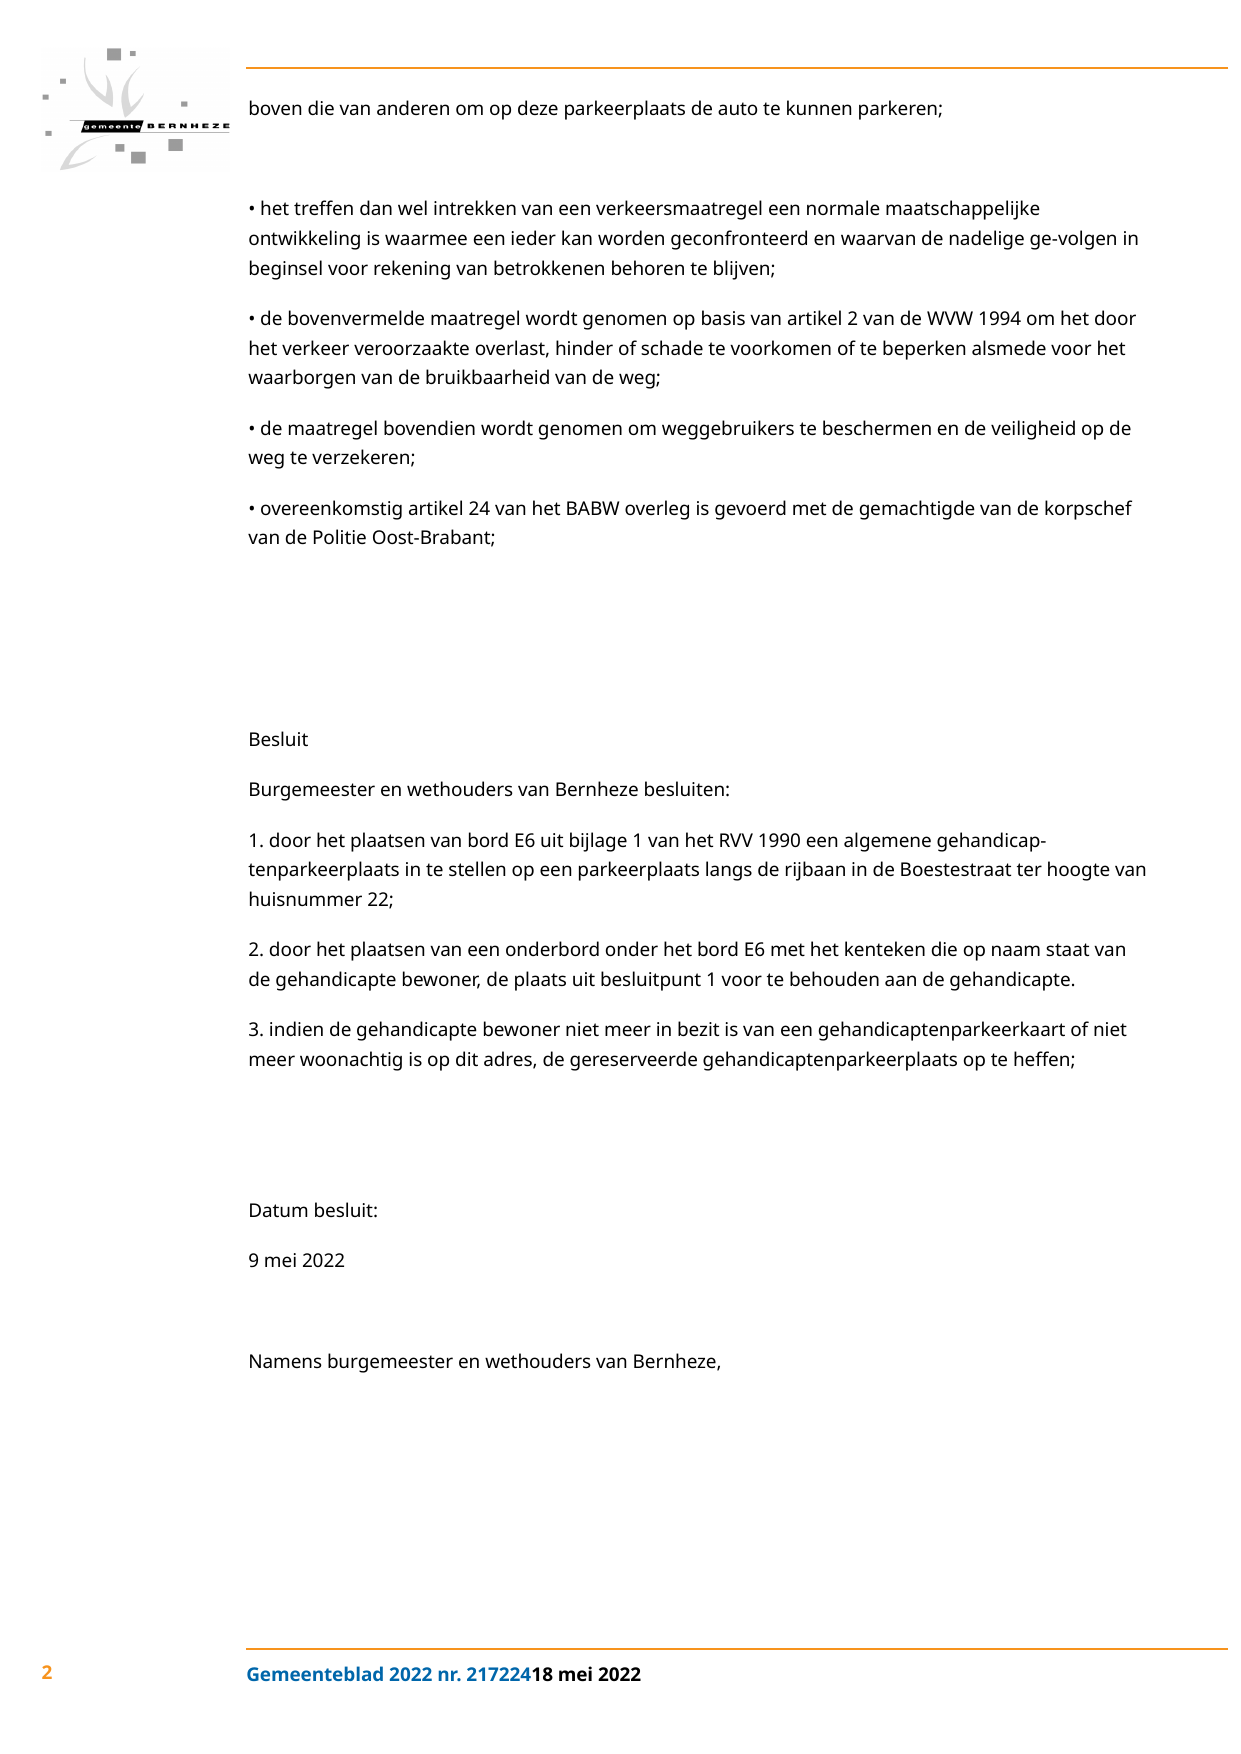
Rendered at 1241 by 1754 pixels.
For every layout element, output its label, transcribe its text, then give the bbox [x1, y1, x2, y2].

text • overeenkomstig artikel 24 van het BABW overleg is gevoerd met de gemachtigde van de korpschef van de Politie Oost-Brabant; [248, 495, 1152, 550]
text 2. door het plaatsen van een onderbord onder het bord E6 met het kenteken die op naam staat van de gehandicapte bewoner, de plaats uit besluitpunt 1 voor te behouden aan de gehandicapte. [248, 936, 1152, 992]
text 9 mei 2022 [248, 1248, 1152, 1273]
text • de maatregel bovendien wordt genomen om weggebruikers te beschermen en de veiligheid op de weg te verzekeren; [248, 415, 1152, 470]
text Burgemeester en wethouders van Bernheze besluiten: [248, 776, 1152, 802]
picture [41, 47, 231, 172]
text Besluit [248, 726, 1152, 752]
text boven die van anderen om op deze parkeerplaats de auto te kunnen parkeren; [248, 95, 1152, 121]
text • de bovenvermelde maatregel wordt genomen op basis van artikel 2 van de WVW 1994 om het door het verkeer veroorzaakte overlast, hinder of schade te voorkomen of te beperken alsmede voor het waarborgen van de bruikbaarheid van de weg; [248, 305, 1152, 390]
text Namens burgemeester en wethouders van Bernheze, [248, 1348, 1152, 1374]
text Datum besluit: [248, 1197, 1152, 1223]
text 3. indien de gehandicapte bewoner niet meer in bezit is van een gehandicaptenparkeerkaart of niet meer woonachtig is op dit adres, de gereserveerde gehandicaptenparkeerplaats op te heffen; [248, 1016, 1152, 1072]
text • het treffen dan wel intrekken van een verkeersmaatregel een normale maatschappelijke ontwikkeling is waarmee een ieder kan worden geconfronteerd en waarvan de nadelige ge-volgen in beginsel voor rekening van betrokkenen behoren te blijven; [248, 196, 1152, 281]
text 1. door het plaatsen van bord E6 uit bijlage 1 van het RVV 1990 een algemene gehandicap-tenparkeerplaats in te stellen op een parkeerplaats langs de rijbaan in de Boestestraat ter hoogte van huisnummer 22; [248, 827, 1152, 912]
